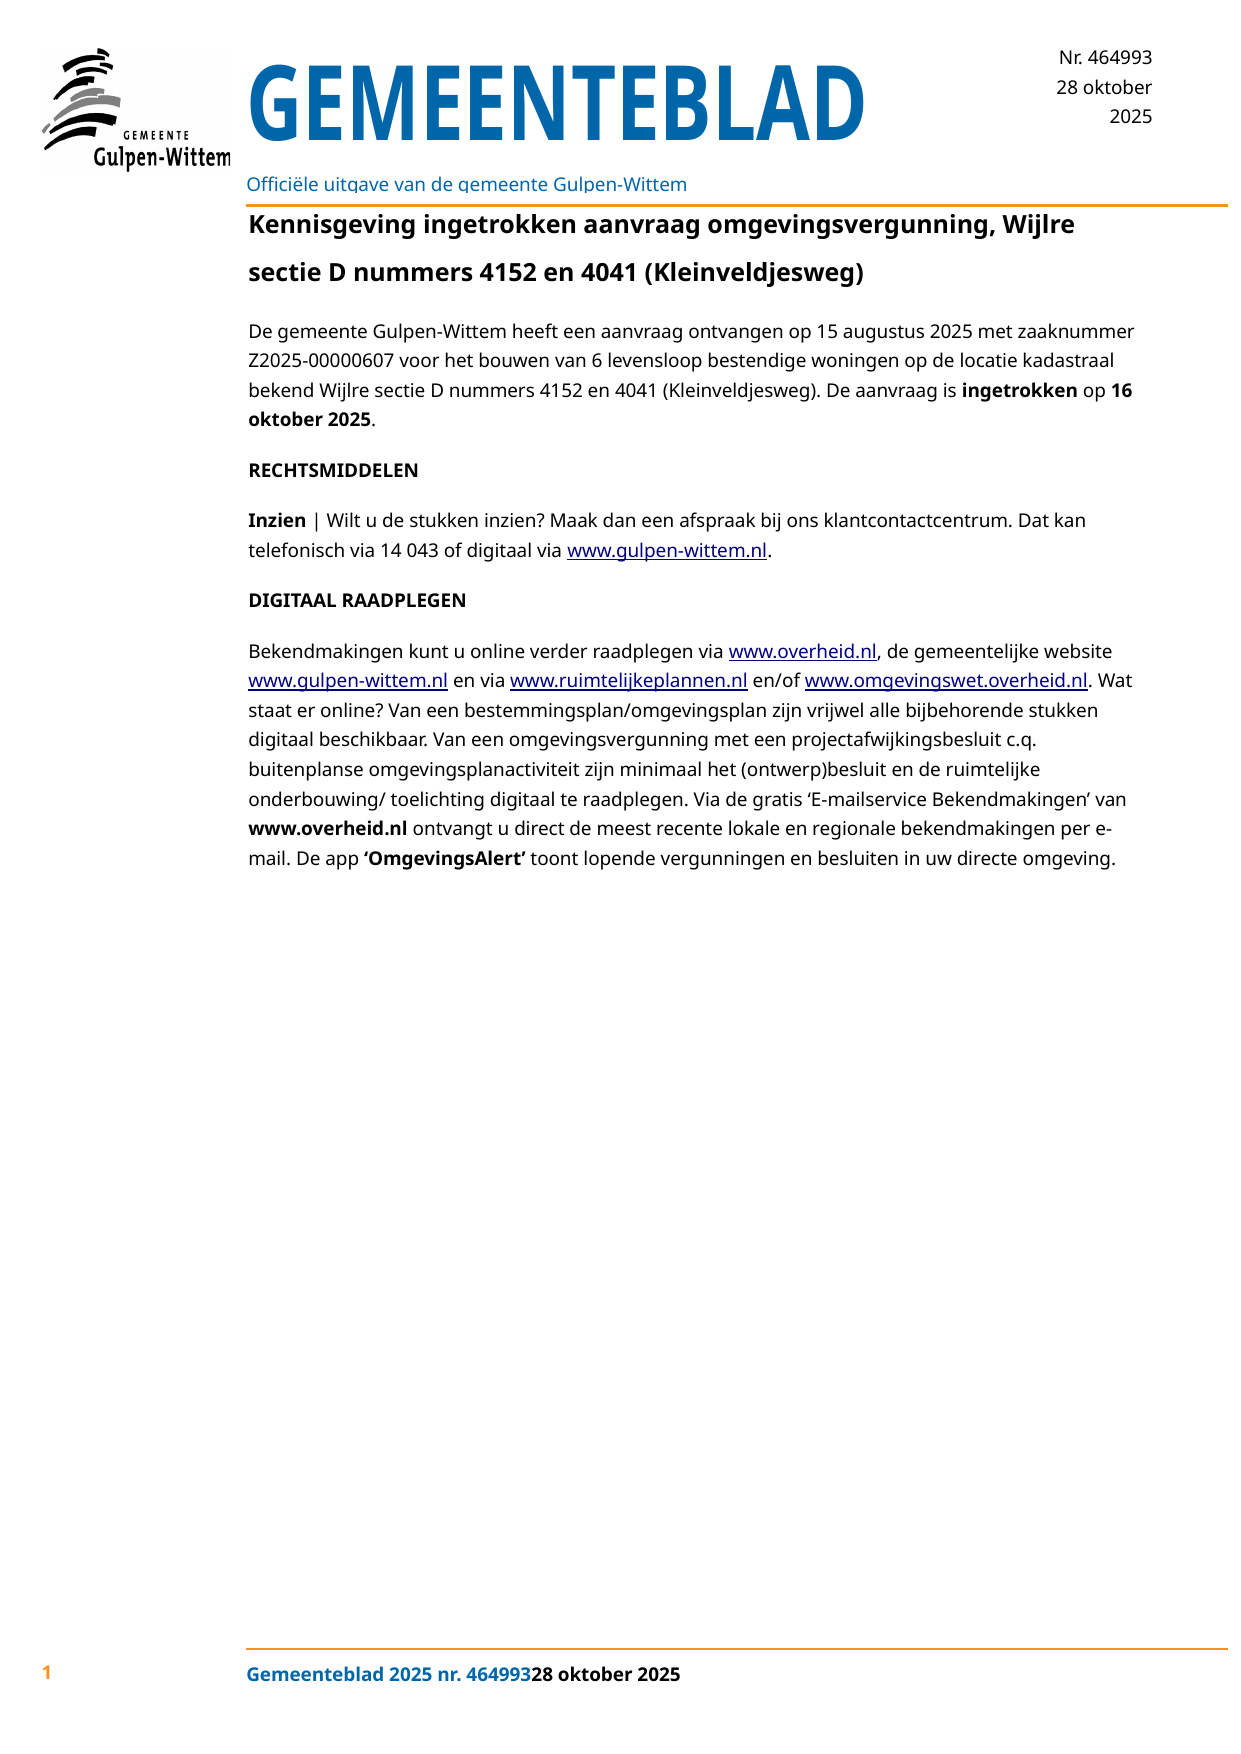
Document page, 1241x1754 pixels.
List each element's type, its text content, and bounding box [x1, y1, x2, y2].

text Inzien | Wilt u de stukken inzien? Maak dan een afspraak bij ons klantcontactcentrum. Dat kan telefonisch via 14 043 of digitaal via www.gulpen-wittem.nl. [248, 507, 1152, 563]
text RECHTSMIDDELEN [248, 457, 1152, 483]
text De gemeente Gulpen-Wittem heeft een aanvraag ontvangen op 15 augustus 2025 met zaaknummer Z2025-00000607 voor het bouwen van 6 levensloop bestendige woningen op de locatie kadastraal bekend Wijlre sectie D nummers 4152 en 4041 (Kleinveldjesweg). De aanvraag is ingetrokken op 16 oktober 2025. [248, 318, 1152, 432]
picture [41, 47, 231, 172]
text Bekendmakingen kunt u online verder raadplegen via www.overheid.nl, de gemeentelijke website www.gulpen-wittem.nl en via www.ruimtelijkeplannen.nl en/of www.omgevingswet.overheid.nl. Wat staat er online? Van een bestemmingsplan/omgevingsplan zijn vrijwel alle bijbehorende stukken digitaal beschikbaar. Van een omgevingsvergunning met een projectafwijkingsbesluit c.q. buitenplanse omgevingsplanactiviteit zijn minimaal het (ontwerp)besluit en de ruimtelijke onderbouwing/ toelichting digitaal te raadplegen. Via de gratis ‘E-mailservice Bekendmakingen’ van www.overheid.nl ontvangt u direct de meest recente lokale en regionale bekendmakingen per e-mail. De app ‘OmgevingsAlert’ toont lopende vergunningen en besluiten in uw directe omgeving. [248, 638, 1152, 871]
text DIGITAAL RAADPLEGEN [248, 587, 1152, 613]
text Kennisgeving ingetrokken aanvraag omgevingsvergunning, Wijlre sectie D nummers 4152 en 4041 (Kleinveldjesweg) [248, 207, 1152, 288]
